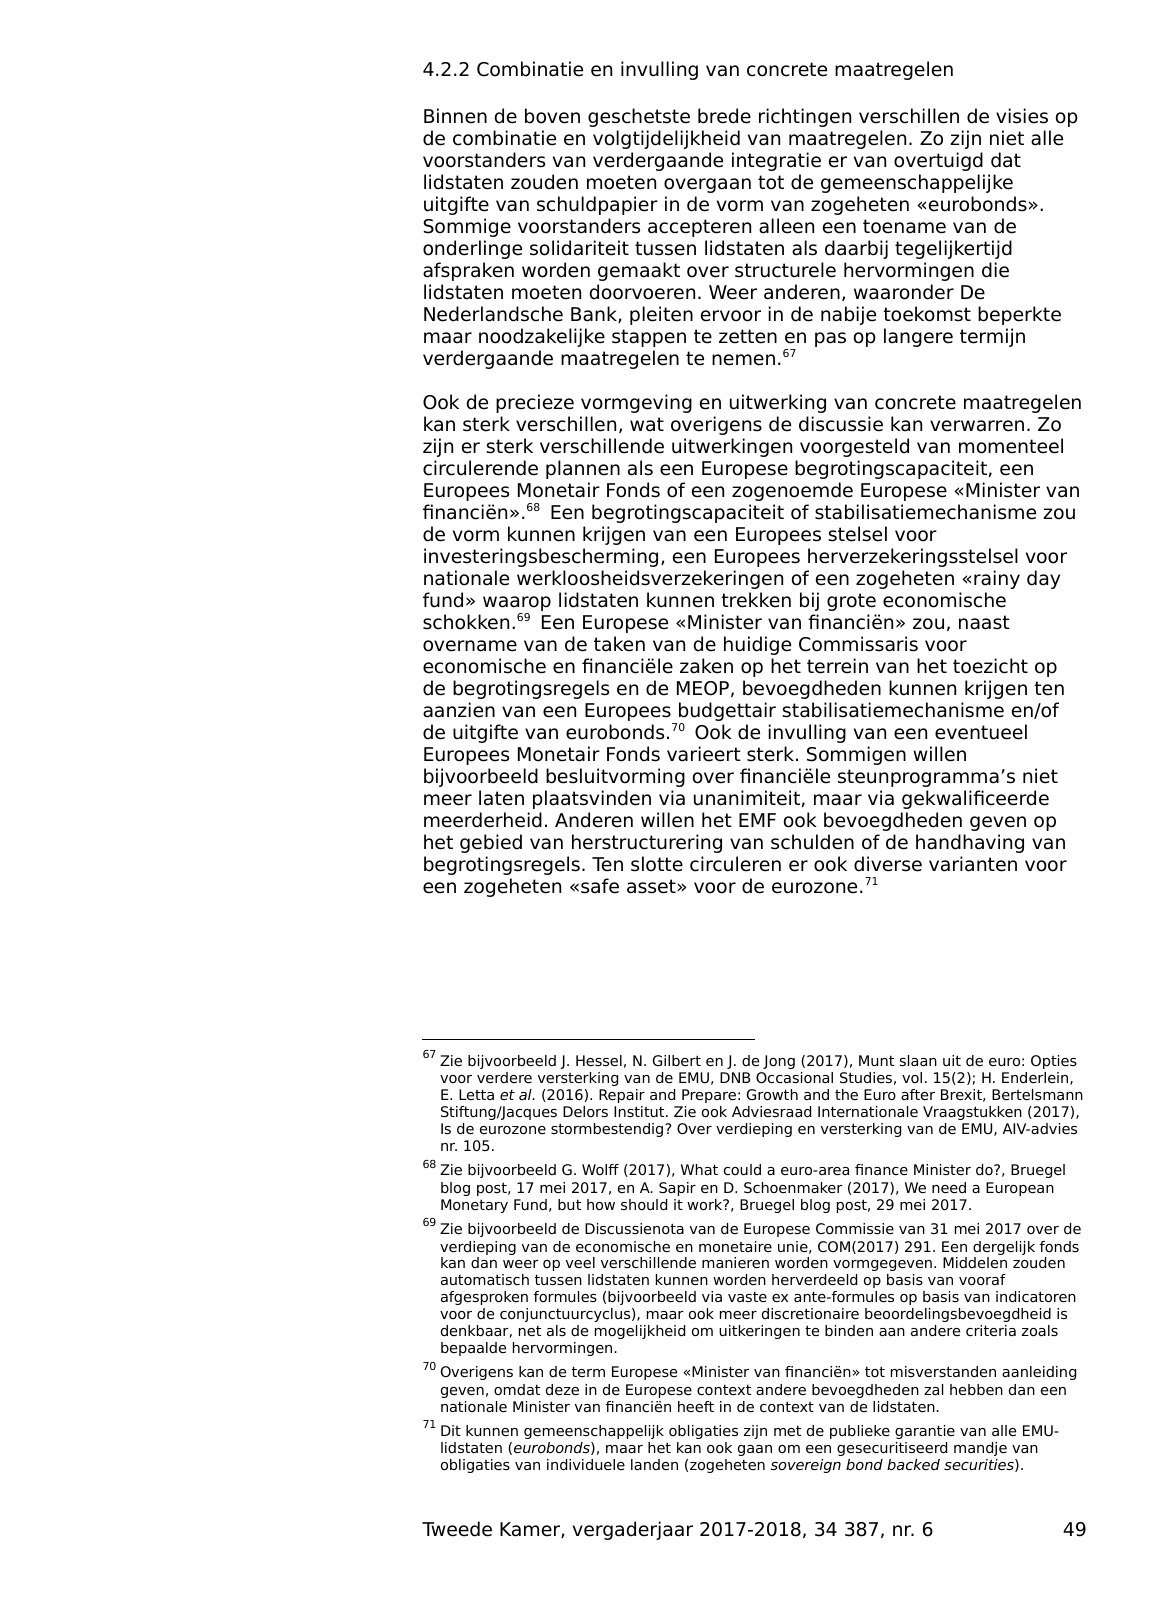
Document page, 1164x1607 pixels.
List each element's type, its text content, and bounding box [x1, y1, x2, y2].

text Overigens kan de term Europese «Minister van financiën» tot misverstanden aanleiding geven, omdat deze in de Europese context andere bevoegdheden zal hebben dan een nationale Minister van financiën heeft in de context van de lidstaten. [422, 1360, 1087, 1416]
text Zie bijvoorbeeld J. Hessel, N. Gilbert en J. de Jong (2017), Munt slaan uit de euro: Opties voor verdere versterking van de EMU, DNB Occasional Studies, vol. 15(2); H. Enderlein, E. Letta et al. (2016). Repair and Prepare: Growth and the Euro after Brexit, Bertelsmann Stiftung/Jacques Delors Institut. Zie ook Adviesraad Internationale Vraagstukken (2017), Is de eurozone stormbestendig? Over verdieping en versterking van de EMU, AIV-advies nr. 105. [422, 1048, 1087, 1155]
text Dit kunnen gemeenschappelijk obligaties zijn met de publieke garantie van alle EMU-lidstaten (eurobonds), maar het kan ook gaan om een gesecuritiseerd mandje van obligaties van individuele landen (zogeheten sovereign bond backed securities). [422, 1418, 1087, 1474]
text Binnen de boven geschetste brede richtingen verschillen de visies op de combinatie en volgtijdelijkheid van maatregelen. Zo zijn niet alle voorstanders van verdergaande integratie er van overtuigd dat lidstaten zouden moeten overgaan tot de gemeenschappelijke uitgifte van schuldpapier in de vorm van zogeheten «eurobonds». Sommige voorstanders accepteren alleen een toename van de onderlinge solidariteit tussen lidstaten als daarbij tegelijkertijd afspraken worden gemaakt over structurele hervormingen die lidstaten moeten doorvoeren. Weer anderen, waaronder De Nederlandsche Bank, pleiten ervoor in de nabije toekomst beperkte maar noodzakelijke stappen te zetten en pas op langere termijn verdergaande maatregelen te nemen. [422, 106, 1087, 370]
text Zie bijvoorbeeld G. Wolff (2017), What could a euro-area finance Minister do?, Bruegel blog post, 17 mei 2017, en A. Sapir en D. Schoenmaker (2017), We need a European Monetary Fund, but how should it work?, Bruegel blog post, 29 mei 2017. [422, 1158, 1087, 1214]
subtitle 4.2.2 Combinatie en invulling van concrete maatregelen [422, 59, 1087, 81]
text Ook de precieze vormgeving en uitwerking van concrete maatregelen kan sterk verschillen, wat overigens de discussie kan verwarren. Zo zijn er sterk verschillende uitwerkingen voorgesteld van momenteel circulerende plannen als een Europese begrotingscapaciteit, een Europees Monetair Fonds of een zogenoemde Europese «Minister van financiën». Een begrotingscapaciteit of stabilisatiemechanisme zou de vorm kunnen krijgen van een Europees stelsel voor investeringsbescherming, een Europees herverzekeringsstelsel voor nationale werkloosheidsverzekeringen of een zogeheten «rainy day fund» waarop lidstaten kunnen trekken bij grote economische schokken. Een Europese «Minister van financiën» zou, naast overname van de taken van de huidige Commissaris voor economische en financiële zaken op het terrein van het toezicht op de begrotingsregels en de MEOP, bevoegdheden kunnen krijgen ten aanzien van een Europees budgettair stabilisatiemechanisme en/of de uitgifte van eurobonds. Ook de invulling van een eventueel Europees Monetair Fonds varieert sterk. Sommigen willen bijvoorbeeld besluitvorming over financiële steunprogramma’s niet meer laten plaatsvinden via unanimiteit, maar via gekwalificeerde meerderheid. Anderen willen het EMF ook bevoegdheden geven op het gebied van herstructurering van schulden of de handhaving van begrotingsregels. Ten slotte circuleren er ook diverse varianten voor een zogeheten «safe asset» voor de eurozone. [422, 392, 1087, 897]
text Zie bijvoorbeeld de Discussienota van de Europese Commissie van 31 mei 2017 over de verdieping van de economische en monetaire unie, COM(2017) 291. Een dergelijk fonds kan dan weer op veel verschillende manieren worden vormgegeven. Middelen zouden automatisch tussen lidstaten kunnen worden herverdeeld op basis van vooraf afgesproken formules (bijvoorbeeld via vaste ex ante-formules op basis van indicatoren voor de conjunctuurcyclus), maar ook meer discretionaire beoordelingsbevoegdheid is denkbaar, net als de mogelijkheid om uitkeringen te binden aan andere criteria zoals bepaalde hervormingen. [422, 1217, 1087, 1357]
